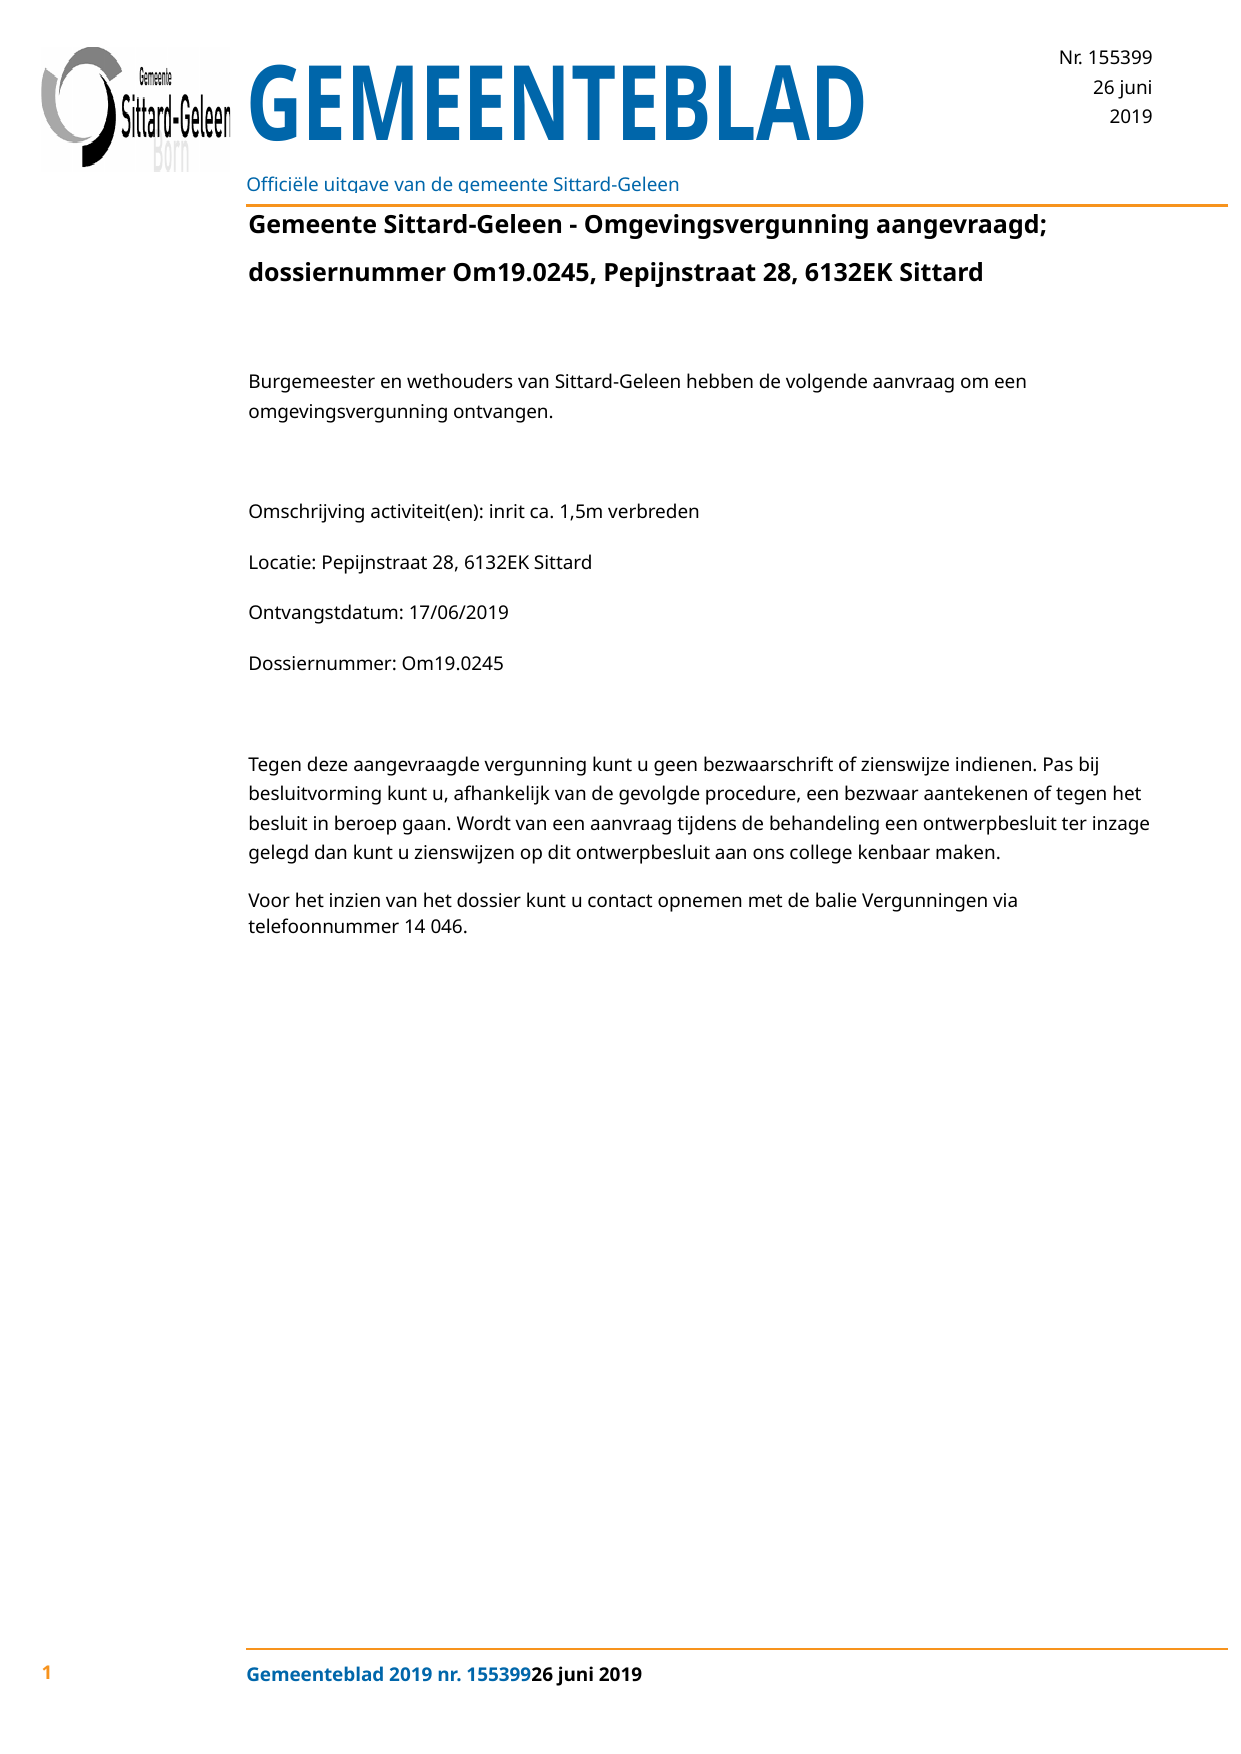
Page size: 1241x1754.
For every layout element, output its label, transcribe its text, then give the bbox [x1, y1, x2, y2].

text Voor het inzien van het dossier kunt u contact opnemen met de balie Vergunningen via telefoonnummer 14 046. [248, 887, 1152, 939]
text Dossiernummer: Om19.0245 [248, 650, 1152, 676]
text Omschrijving activiteit(en): inrit ca. 1,5m verbreden [248, 499, 1152, 524]
text Burgemeester en wethouders van Sittard-Geleen hebben de volgende aanvraag om een omgevingsvergunning ontvangen. [248, 368, 1152, 424]
text Ontvangstdatum: 17/06/2019 [248, 599, 1152, 625]
text Tegen deze aangevraagde vergunning kunt u geen bezwaarschrift of zienswijze indienen. Pas bij besluitvorming kunt u, afhankelijk van de gevolgde procedure, een bezwaar aantekenen of tegen het besluit in beroep gaan. Wordt van een aanvraag tijdens de behandeling een ontwerpbesluit ter inzage gelegd dan kunt u zienswijzen op dit ontwerpbesluit aan ons college kenbaar maken. [248, 751, 1152, 865]
text Locatie: Pepijnstraat 28, 6132EK Sittard [248, 549, 1152, 575]
picture [41, 47, 231, 172]
text Gemeente Sittard-Geleen - Omgevingsvergunning aangevraagd; dossiernummer Om19.0245, Pepijnstraat 28, 6132EK Sittard [248, 207, 1152, 288]
